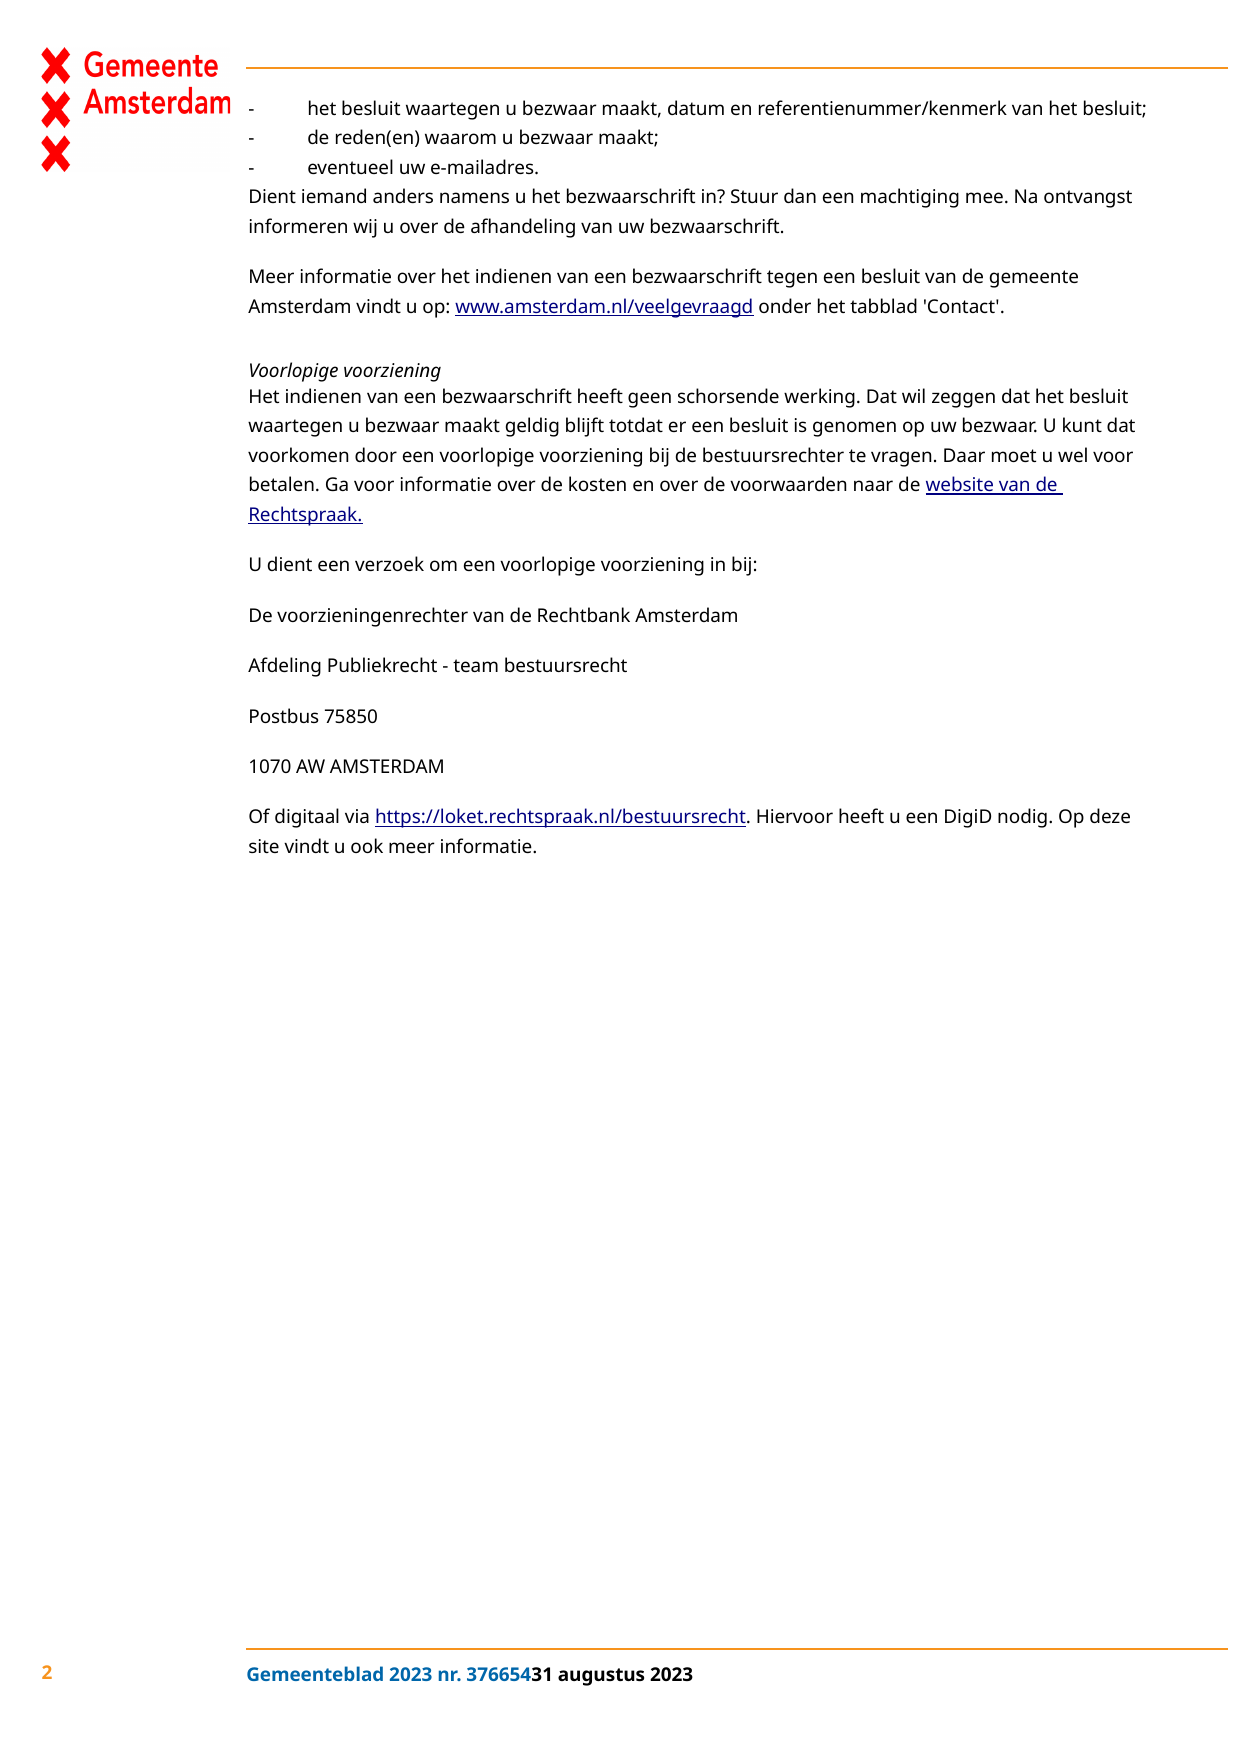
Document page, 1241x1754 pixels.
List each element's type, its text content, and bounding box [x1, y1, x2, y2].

list eventueel uw e-mailadres. [248, 154, 1152, 180]
text Postbus 75850 [248, 703, 1152, 728]
list de reden(en) waarom u bezwaar maakt; [248, 124, 1152, 150]
text Meer informatie over het indienen van een bezwaarschrift tegen een besluit van de gemeente Amsterdam vindt u op: www.amsterdam.nl/veelgevraagd onder het tabblad 'Contact'. [248, 263, 1152, 319]
text Het indienen van een bezwaarschrift heeft geen schorsende werking. Dat wil zeggen dat het besluit waartegen u bezwaar maakt geldig blijft totdat er een besluit is genomen op uw bezwaar. U kunt dat voorkomen door een voorlopige voorziening bij de bestuursrechter te vragen. Daar moet u wel voor betalen. Ga voor informatie over de kosten en over de voorwaarden naar de website van de Rechtspraak. [248, 383, 1152, 527]
picture [41, 47, 231, 172]
text Of digitaal via https://loket.rechtspraak.nl/bestuursrecht. Hiervoor heeft u een DigiD nodig. Op deze site vindt u ook meer informatie. [248, 804, 1152, 859]
text De voorzieningenrechter van de Rechtbank Amsterdam [248, 602, 1152, 628]
text U dient een verzoek om een voorlopige voorziening in bij: [248, 552, 1152, 577]
list het besluit waartegen u bezwaar maakt, datum en referentienummer/kenmerk van het besluit; [248, 95, 1152, 121]
text Afdeling Publiekrecht - team bestuursrecht [248, 652, 1152, 678]
text 1070 AW AMSTERDAM [248, 753, 1152, 779]
text Voorlopige voorziening [248, 357, 1152, 383]
text Dient iemand anders namens u het bezwaarschrift in? Stuur dan een machtiging mee. Na ontvangst informeren wij u over de afhandeling van uw bezwaarschrift. [248, 183, 1152, 239]
